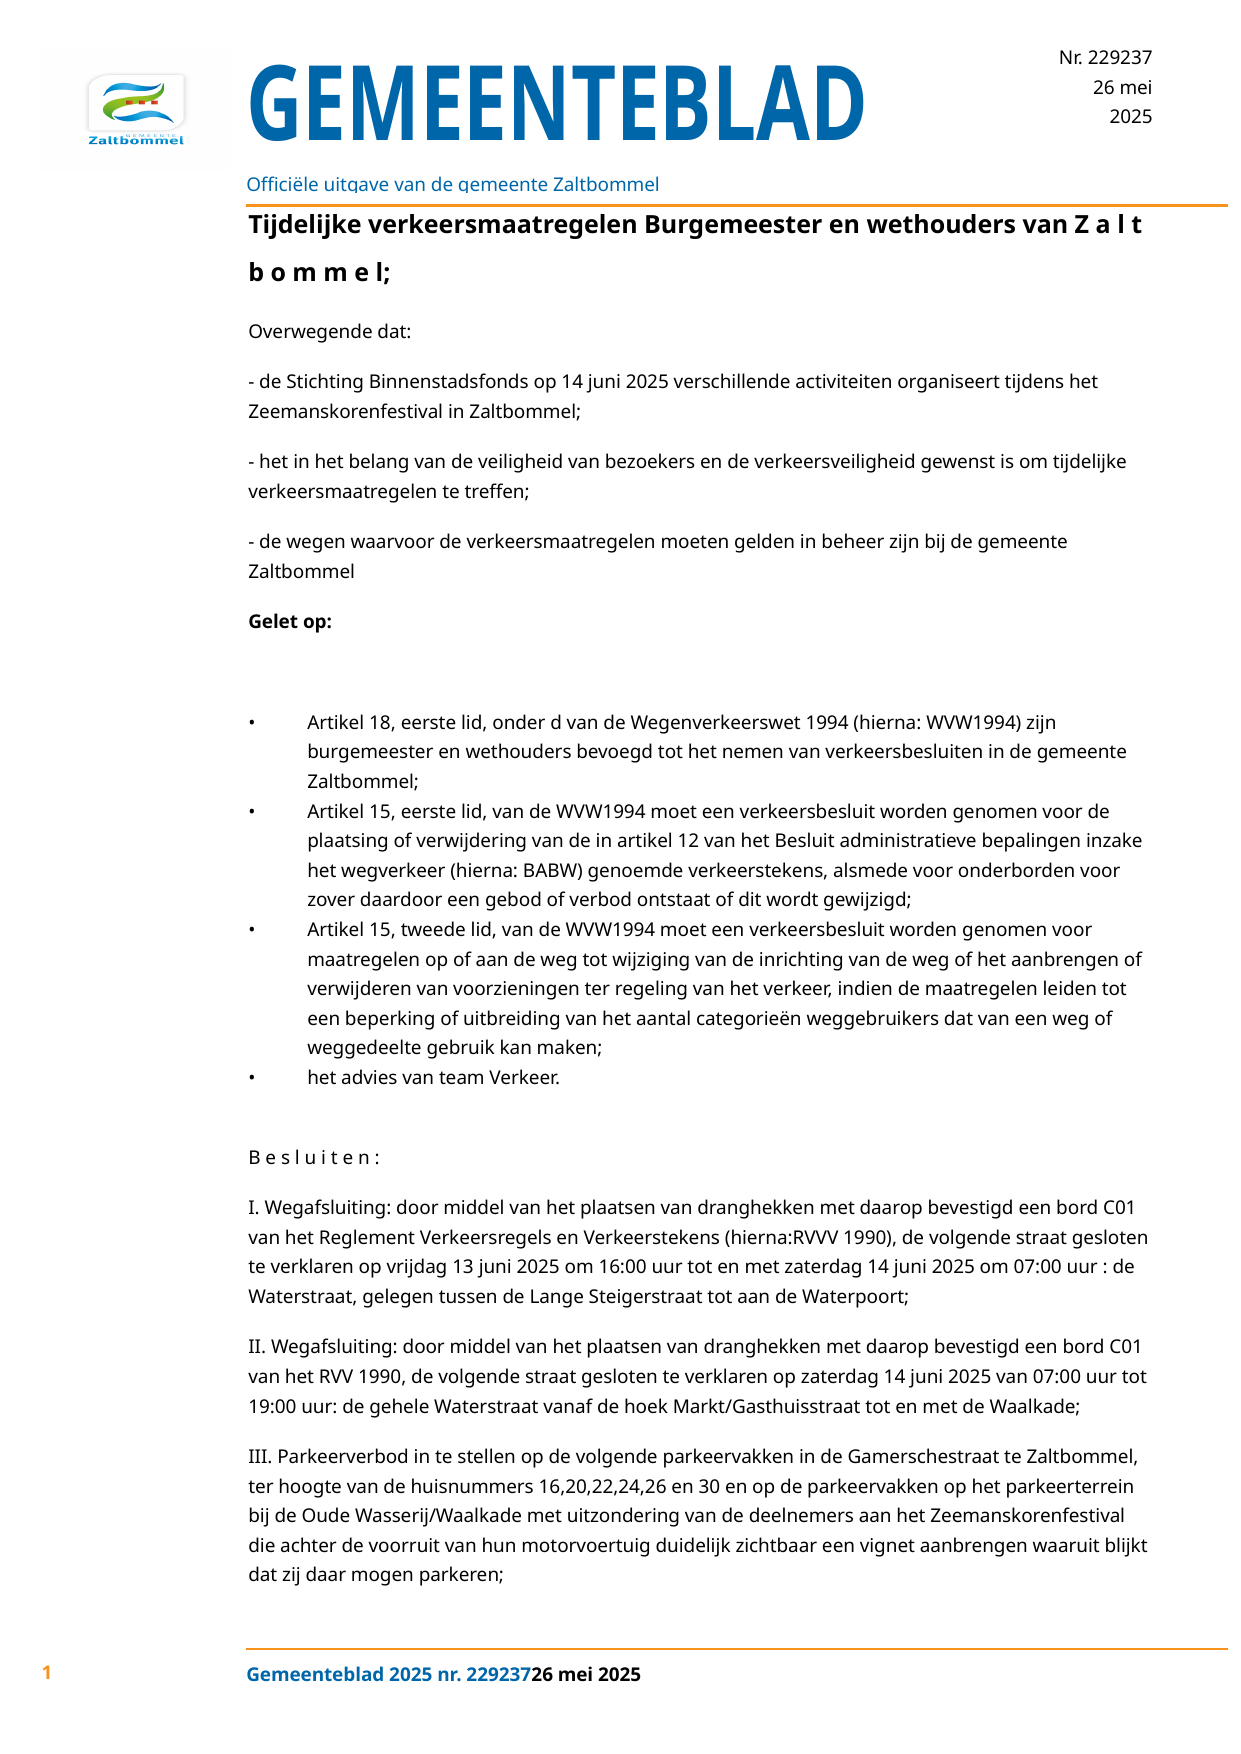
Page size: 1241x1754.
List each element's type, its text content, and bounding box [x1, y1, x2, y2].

text - de Stichting Binnenstadsfonds op 14 juni 2025 verschillende activiteiten organiseert tijdens het Zeemanskorenfestival in Zaltbommel; [248, 368, 1152, 424]
text Tijdelijke verkeersmaatregelen Burgemeester en wethouders van Z a l t b o m m e l; [248, 207, 1152, 288]
text III. Parkeerverbod in te stellen op de volgende parkeervakken in de Gamerschestraat te Zaltbommel, ter hoogte van de huisnummers 16,20,22,24,26 en 30 en op de parkeervakken op het parkeerterrein bij de Oude Wasserij/Waalkade met uitzondering van de deelnemers aan het Zeemanskorenfestival die achter de voorruit van hun motorvoertuig duidelijk zichtbaar een vignet aanbrengen waaruit blijkt dat zij daar mogen parkeren; [248, 1443, 1152, 1587]
text - de wegen waarvoor de verkeersmaatregelen moeten gelden in beheer zijn bij de gemeente Zaltbommel [248, 528, 1152, 584]
text Overwegende dat: [248, 318, 1152, 344]
list Artikel 15, eerste lid, van de WVW1994 moet een verkeersbesluit worden genomen voor de plaatsing of verwijdering van de in artikel 12 van het Besluit administratieve bepalingen inzake het wegverkeer (hierna: BABW) genoemde verkeerstekens, alsmede voor onderborden voor zover daardoor een gebod of verbod ontstaat of dit wordt gewijzigd; [248, 798, 1152, 912]
text Gelet op: [248, 608, 1152, 634]
list Artikel 15, tweede lid, van de WVW1994 moet een verkeersbesluit worden genomen voor maatregelen op of aan de weg tot wijziging van de inrichting van de weg of het aanbrengen of verwijderen van voorzieningen ter regeling van het verkeer, indien de maatregelen leiden tot een beperking of uitbreiding van het aantal categorieën weggebruikers dat van een weg of weggedeelte gebruik kan maken; [248, 916, 1152, 1060]
text II. Wegafsluiting: door middel van het plaatsen van dranghekken met daarop bevestigd een bord C01 van het RVV 1990, de volgende straat gesloten te verklaren op zaterdag 14 juni 2025 van 07:00 uur tot 19:00 uur: de gehele Waterstraat vanaf de hoek Markt/Gasthuisstraat tot en met de Waalkade; [248, 1334, 1152, 1419]
list Artikel 18, eerste lid, onder d van de Wegenverkeerswet 1994 (hierna: WVW1994) zijn burgemeester en wethouders bevoegd tot het nemen van verkeersbesluiten in de gemeente Zaltbommel; [248, 709, 1152, 794]
text - het in het belang van de veiligheid van bezoekers en de verkeersveiligheid gewenst is om tijdelijke verkeersmaatregelen te treffen; [248, 448, 1152, 504]
picture [41, 47, 231, 172]
text I. Wegafsluiting: door middel van het plaatsen van dranghekken met daarop bevestigd een bord C01 van het Reglement Verkeersregels en Verkeerstekens (hierna:RVVV 1990), de volgende straat gesloten te verklaren op vrijdag 13 juni 2025 om 16:00 uur tot en met zaterdag 14 juni 2025 om 07:00 uur : de Waterstraat, gelegen tussen de Lange Steigerstraat tot aan de Waterpoort; [248, 1194, 1152, 1309]
list het advies van team Verkeer. [248, 1064, 1152, 1090]
text B e s l u i t e n : [248, 1144, 1152, 1170]
